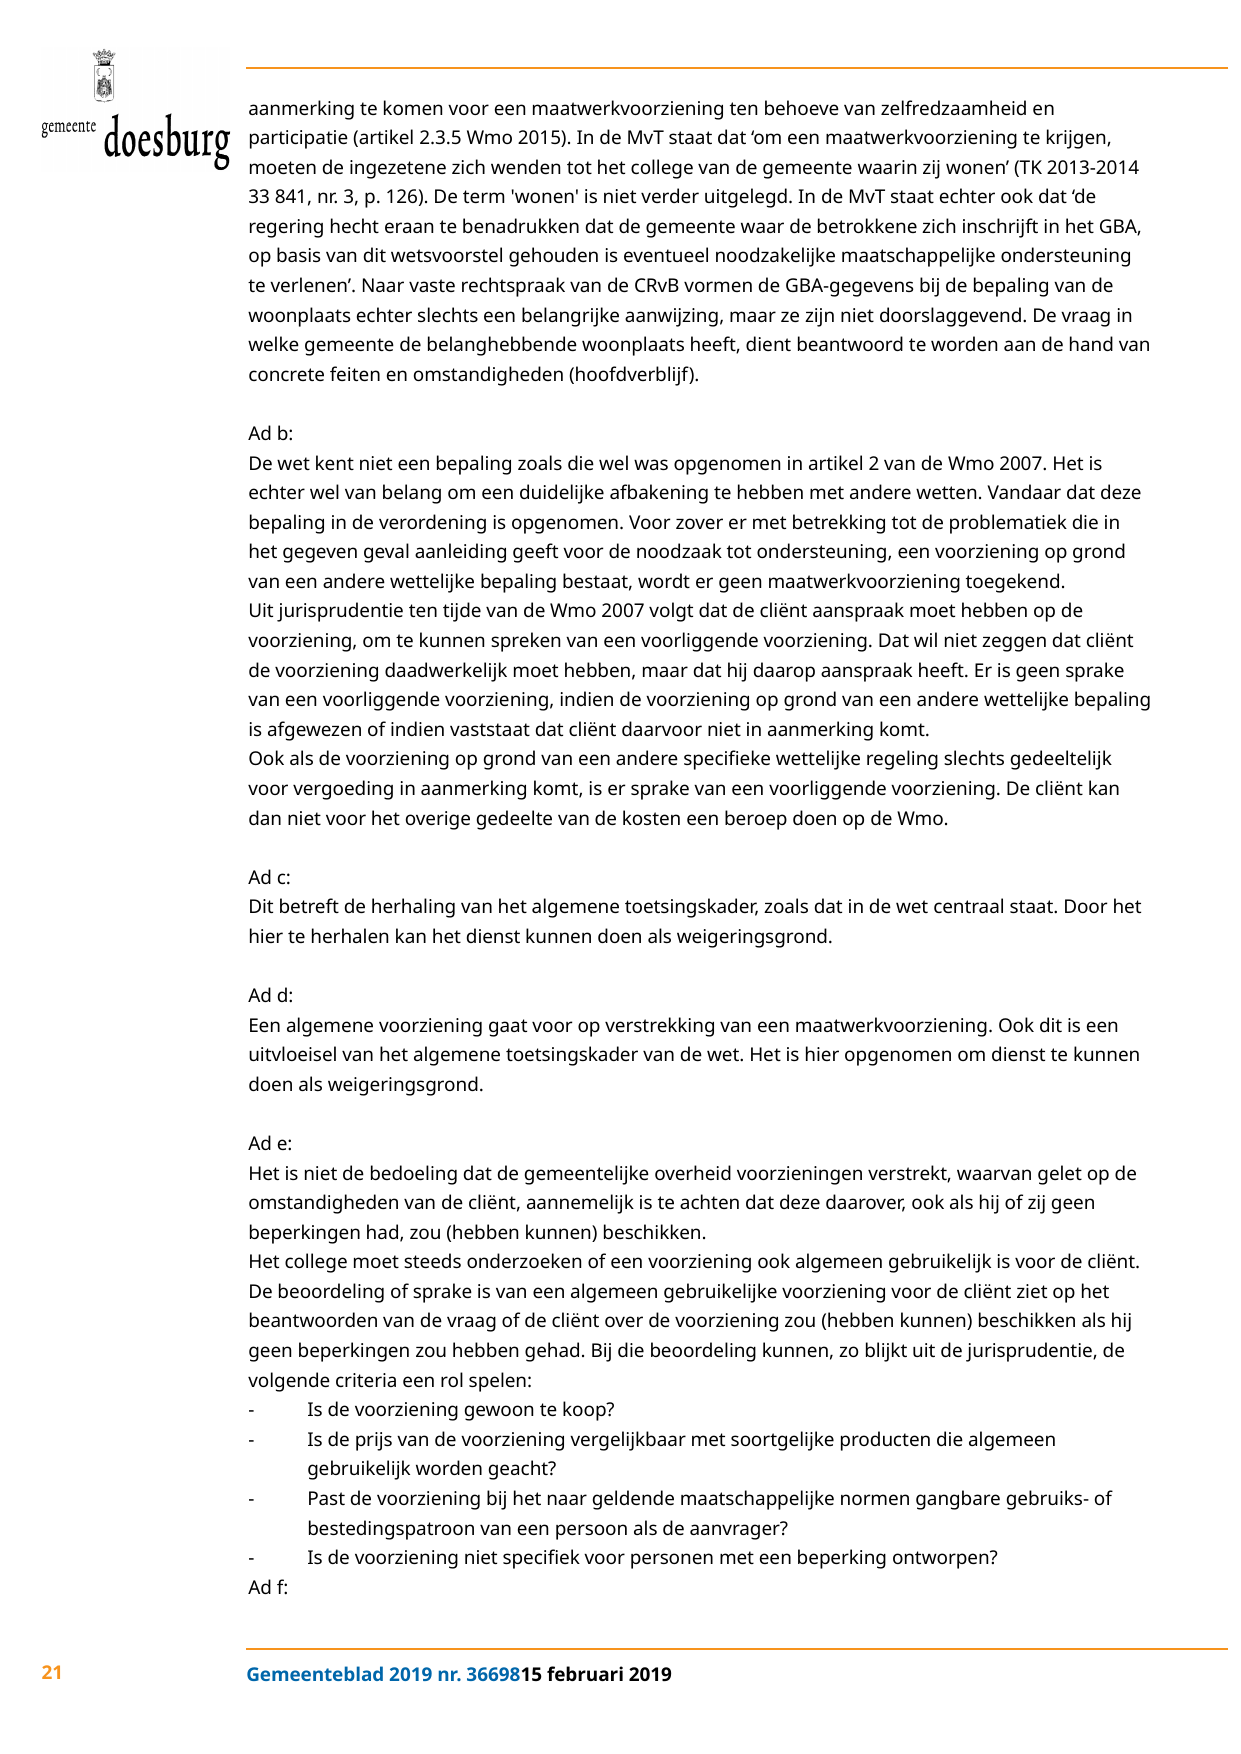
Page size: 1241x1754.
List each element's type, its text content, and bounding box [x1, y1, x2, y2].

list Is de prijs van de voorziening vergelijkbaar met soortgelijke producten die algemeen gebruikelijk worden geacht? [248, 1426, 1152, 1481]
text Ad b: [248, 420, 1152, 446]
text Een algemene voorziening gaat voor op verstrekking van een maatwerkvoorziening. Ook dit is een uitvloeisel van het algemene toetsingskader van de wet. Het is hier opgenomen om dienst te kunnen doen als weigeringsgrond. [248, 1012, 1152, 1097]
text Het is niet de bedoeling dat de gemeentelijke overheid voorzieningen verstrekt, waarvan gelet op de omstandigheden van de cliënt, aannemelijk is te achten dat deze daarover, ook als hij of zij geen beperkingen had, zou (hebben kunnen) beschikken. [248, 1160, 1152, 1245]
text aanmerking te komen voor een maatwerkvoorziening ten behoeve van zelfredzaamheid en participatie (artikel 2.3.5 Wmo 2015). In de MvT staat dat ‘om een maatwerkvoorziening te krijgen, moeten de ingezetene zich wenden tot het college van de gemeente waarin zij wonen’ (TK 2013-2014 33 841, nr. 3, p. 126). De term 'wonen' is niet verder uitgelegd. In de MvT staat echter ook dat ‘de regering hecht eraan te benadrukken dat de gemeente waar de betrokkene zich inschrijft in het GBA, op basis van dit wetsvoorstel gehouden is eventueel noodzakelijke maatschappelijke ondersteuning te verlenen’. Naar vaste rechtspraak van de CRvB vormen de GBA-gegevens bij de bepaling van de woonplaats echter slechts een belangrijke aanwijzing, maar ze zijn niet doorslaggevend. De vraag in welke gemeente de belanghebbende woonplaats heeft, dient beantwoord te worden aan de hand van concrete feiten en omstandigheden (hoofdverblijf). [248, 95, 1152, 387]
text Uit jurisprudentie ten tijde van de Wmo 2007 volgt dat de cliënt aanspraak moet hebben op de voorziening, om te kunnen spreken van een voorliggende voorziening. Dat wil niet zeggen dat cliënt de voorziening daadwerkelijk moet hebben, maar dat hij daarop aanspraak heeft. Er is geen sprake van een voorliggende voorziening, indien de voorziening op grond van een andere wettelijke bepaling is afgewezen of indien vaststaat dat cliënt daarvoor niet in aanmerking komt. [248, 598, 1152, 742]
list Is de voorziening gewoon te koop? [248, 1396, 1152, 1422]
text Ad e: [248, 1130, 1152, 1156]
text Ad f: [248, 1574, 1152, 1600]
text Ook als de voorziening op grond van een andere specifieke wettelijke regeling slechts gedeeltelijk voor vergoeding in aanmerking komt, is er sprake van een voorliggende voorziening. De cliënt kan dan niet voor het overige gedeelte van de kosten een beroep doen op de Wmo. [248, 746, 1152, 831]
text Ad c: [248, 864, 1152, 890]
picture [41, 47, 231, 172]
text Het college moet steeds onderzoeken of een voorziening ook algemeen gebruikelijk is voor de cliënt. De beoordeling of sprake is van een algemeen gebruikelijke voorziening voor de cliënt ziet op het beantwoorden van de vraag of de cliënt over de voorziening zou (hebben kunnen) beschikken als hij geen beperkingen zou hebben gehad. Bij die beoordeling kunnen, zo blijkt uit de jurisprudentie, de volgende criteria een rol spelen: [248, 1248, 1152, 1393]
list Is de voorziening niet specifiek voor personen met een beperking ontworpen? [248, 1544, 1152, 1570]
text Dit betreft de herhaling van het algemene toetsingskader, zoals dat in de wet centraal staat. Door het hier te herhalen kan het dienst kunnen doen als weigeringsgrond. [248, 893, 1152, 949]
text De wet kent niet een bepaling zoals die wel was opgenomen in artikel 2 van de Wmo 2007. Het is echter wel van belang om een duidelijke afbakening te hebben met andere wetten. Vandaar dat deze bepaling in de verordening is opgenomen. Voor zover er met betrekking tot de problematiek die in het gegeven geval aanleiding geeft voor de noodzaak tot ondersteuning, een voorziening op grond van een andere wettelijke bepaling bestaat, wordt er geen maatwerkvoorziening toegekend. [248, 450, 1152, 594]
list Past de voorziening bij het naar geldende maatschappelijke normen gangbare gebruiks- of bestedingspatroon van een persoon als de aanvrager? [248, 1485, 1152, 1541]
text Ad d: [248, 982, 1152, 1008]
